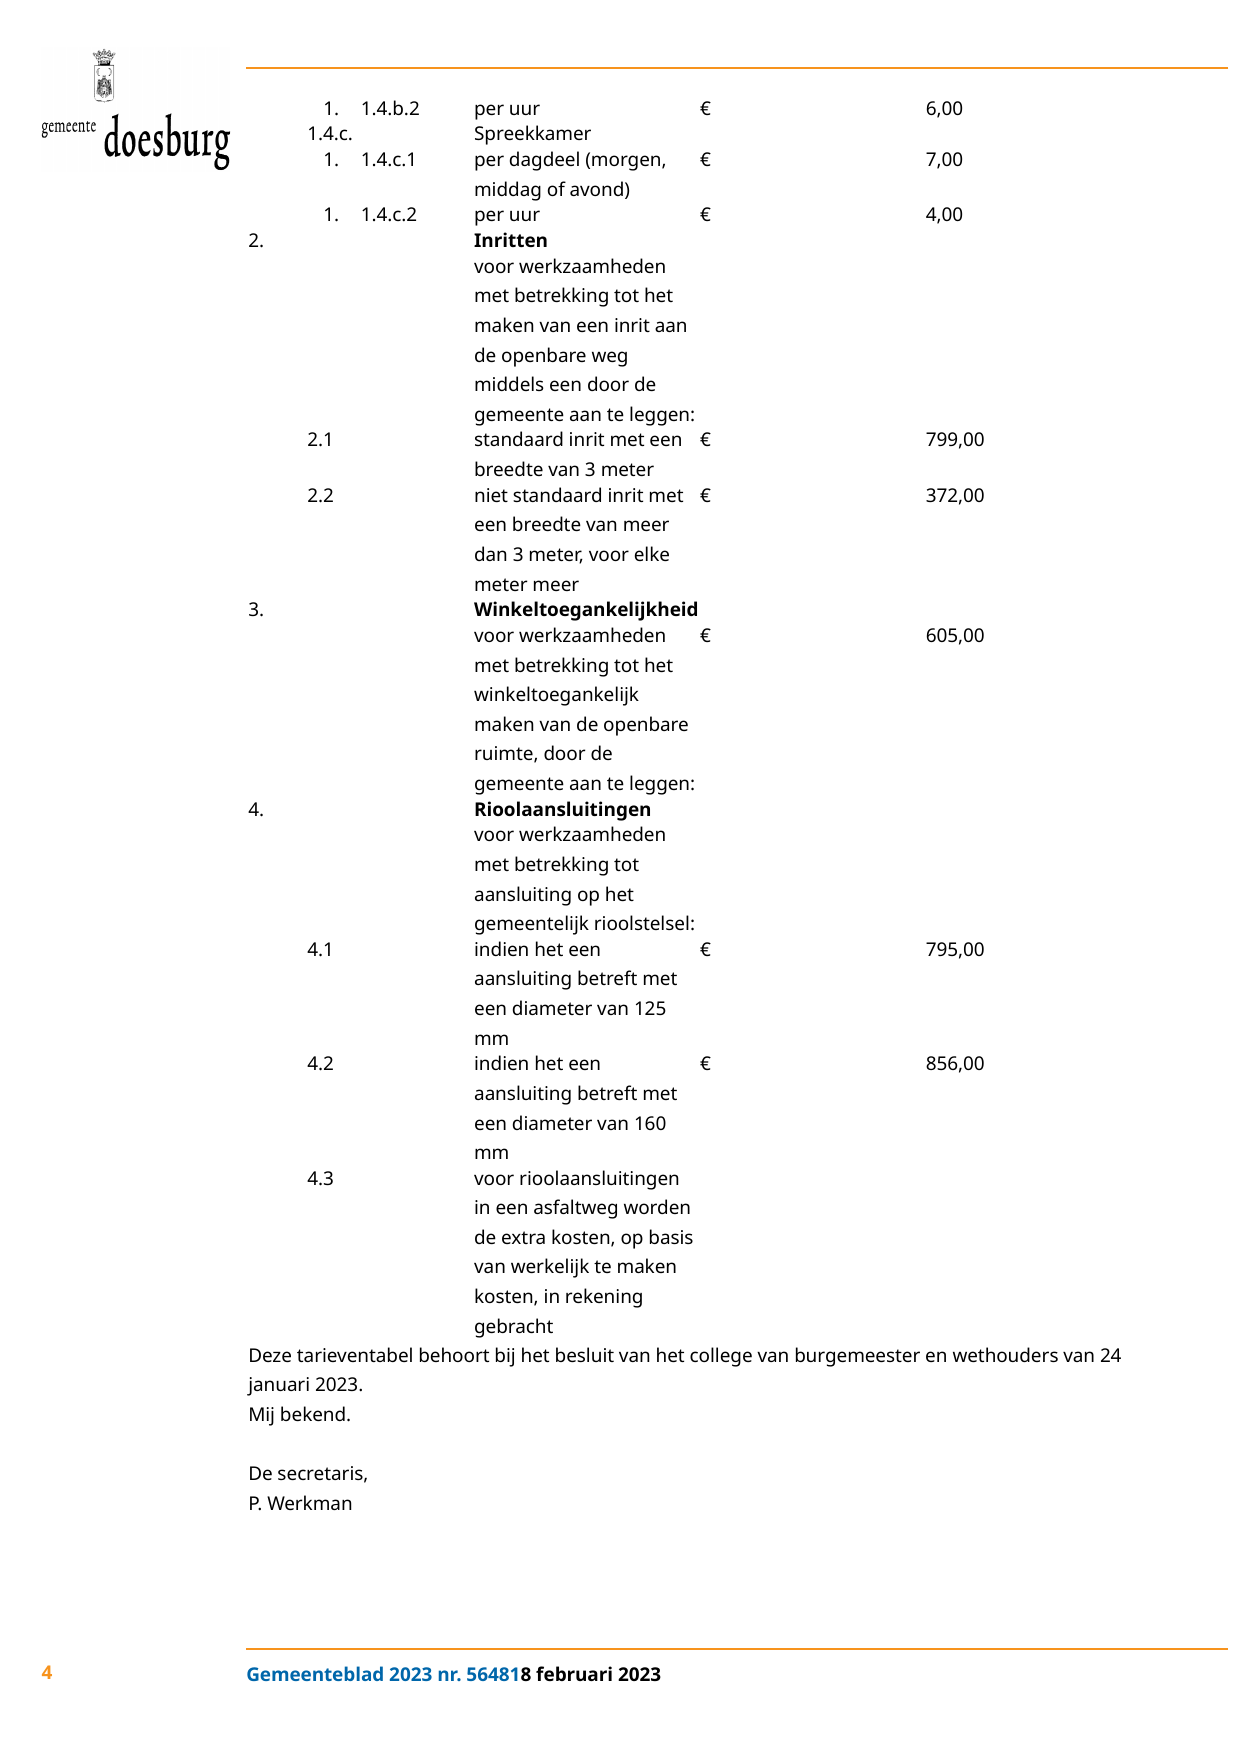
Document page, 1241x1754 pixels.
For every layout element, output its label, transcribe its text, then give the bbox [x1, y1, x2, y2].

table_cell Inritten [474, 227, 700, 253]
table_cell per uur [474, 95, 700, 121]
table_cell 4,00 [926, 202, 1152, 227]
table_cell [700, 796, 926, 822]
table_cell 1.4.b.2 [248, 95, 474, 121]
text P. Werkman [248, 1490, 1152, 1516]
table_cell [926, 1165, 1152, 1339]
text Deze tarieventabel behoort bij het besluit van het college van burgemeester en wethouders van 24 januari 2023. [248, 1342, 1152, 1397]
table_cell voor werkzaamheden met betrekking tot aansluiting op het gemeentelijk rioolstelsel: [474, 822, 700, 936]
table_cell [926, 822, 1152, 936]
table_cell voor werkzaamheden met betrekking tot het winkeltoegankelijk maken van de openbare ruimte, door de gemeente aan te leggen: [474, 622, 700, 796]
table_cell 372,00 [926, 482, 1152, 596]
table_cell niet standaard inrit met een breedte van meer dan 3 meter, voor elke meter meer [474, 482, 700, 596]
table_cell [926, 253, 1152, 427]
table_cell € [700, 202, 926, 227]
table_cell [926, 121, 1152, 146]
table_cell 1.4.c.2 [248, 202, 474, 227]
table_cell 605,00 [926, 622, 1152, 796]
table_cell [248, 936, 474, 1051]
table_cell 1.4.c. [248, 121, 474, 146]
table_cell [248, 596, 474, 622]
text Mij bekend. [248, 1401, 1152, 1427]
table_cell indien het een aansluiting betreft met een diameter van 125 mm [474, 936, 700, 1051]
table_cell Rioolaansluitingen [474, 796, 700, 822]
table_cell standaard inrit met een breedte van 3 meter [474, 427, 700, 482]
picture [41, 47, 231, 172]
table_cell € [700, 427, 926, 482]
table_cell [248, 427, 474, 482]
table_cell [248, 482, 474, 596]
table_cell [248, 796, 474, 822]
table_cell voor rioolaansluitingen in een asfaltweg worden de extra kosten, op basis van werkelijk te maken kosten, in rekening gebracht [474, 1165, 700, 1339]
table_cell [700, 596, 926, 622]
table_cell € [700, 1051, 926, 1165]
table_cell [248, 1051, 474, 1165]
table_cell per dagdeel (morgen, middag of avond) [474, 146, 700, 202]
table_cell [700, 1165, 926, 1339]
table_cell [700, 227, 926, 253]
table_cell 856,00 [926, 1051, 1152, 1165]
table_cell € [700, 482, 926, 596]
table_cell [926, 596, 1152, 622]
table_cell indien het een aansluiting betreft met een diameter van 160 mm [474, 1051, 700, 1165]
table_cell € [700, 936, 926, 1051]
table_cell [248, 622, 474, 796]
text De secretaris, [248, 1460, 1152, 1486]
table_cell [248, 822, 474, 936]
table_cell Winkeltoegankelijkheid [474, 596, 700, 622]
table_cell Spreekkamer [474, 121, 700, 146]
table_cell voor werkzaamheden met betrekking tot het maken van een inrit aan de openbare weg middels een door de gemeente aan te leggen: [474, 253, 700, 427]
table_cell [700, 822, 926, 936]
table_cell 6,00 [926, 95, 1152, 121]
table_cell € [700, 95, 926, 121]
table_cell € [700, 622, 926, 796]
table_cell 799,00 [926, 427, 1152, 482]
table_cell [926, 796, 1152, 822]
table_cell [248, 227, 474, 253]
table_cell [926, 227, 1152, 253]
table_cell 1.4.c.1 [248, 146, 474, 202]
table_cell [248, 253, 474, 427]
table_cell [700, 253, 926, 427]
table_cell [248, 1165, 474, 1339]
table_cell 795,00 [926, 936, 1152, 1051]
table_cell per uur [474, 202, 700, 227]
table_cell 7,00 [926, 146, 1152, 202]
table_cell € [700, 146, 926, 202]
table_cell [700, 121, 926, 146]
